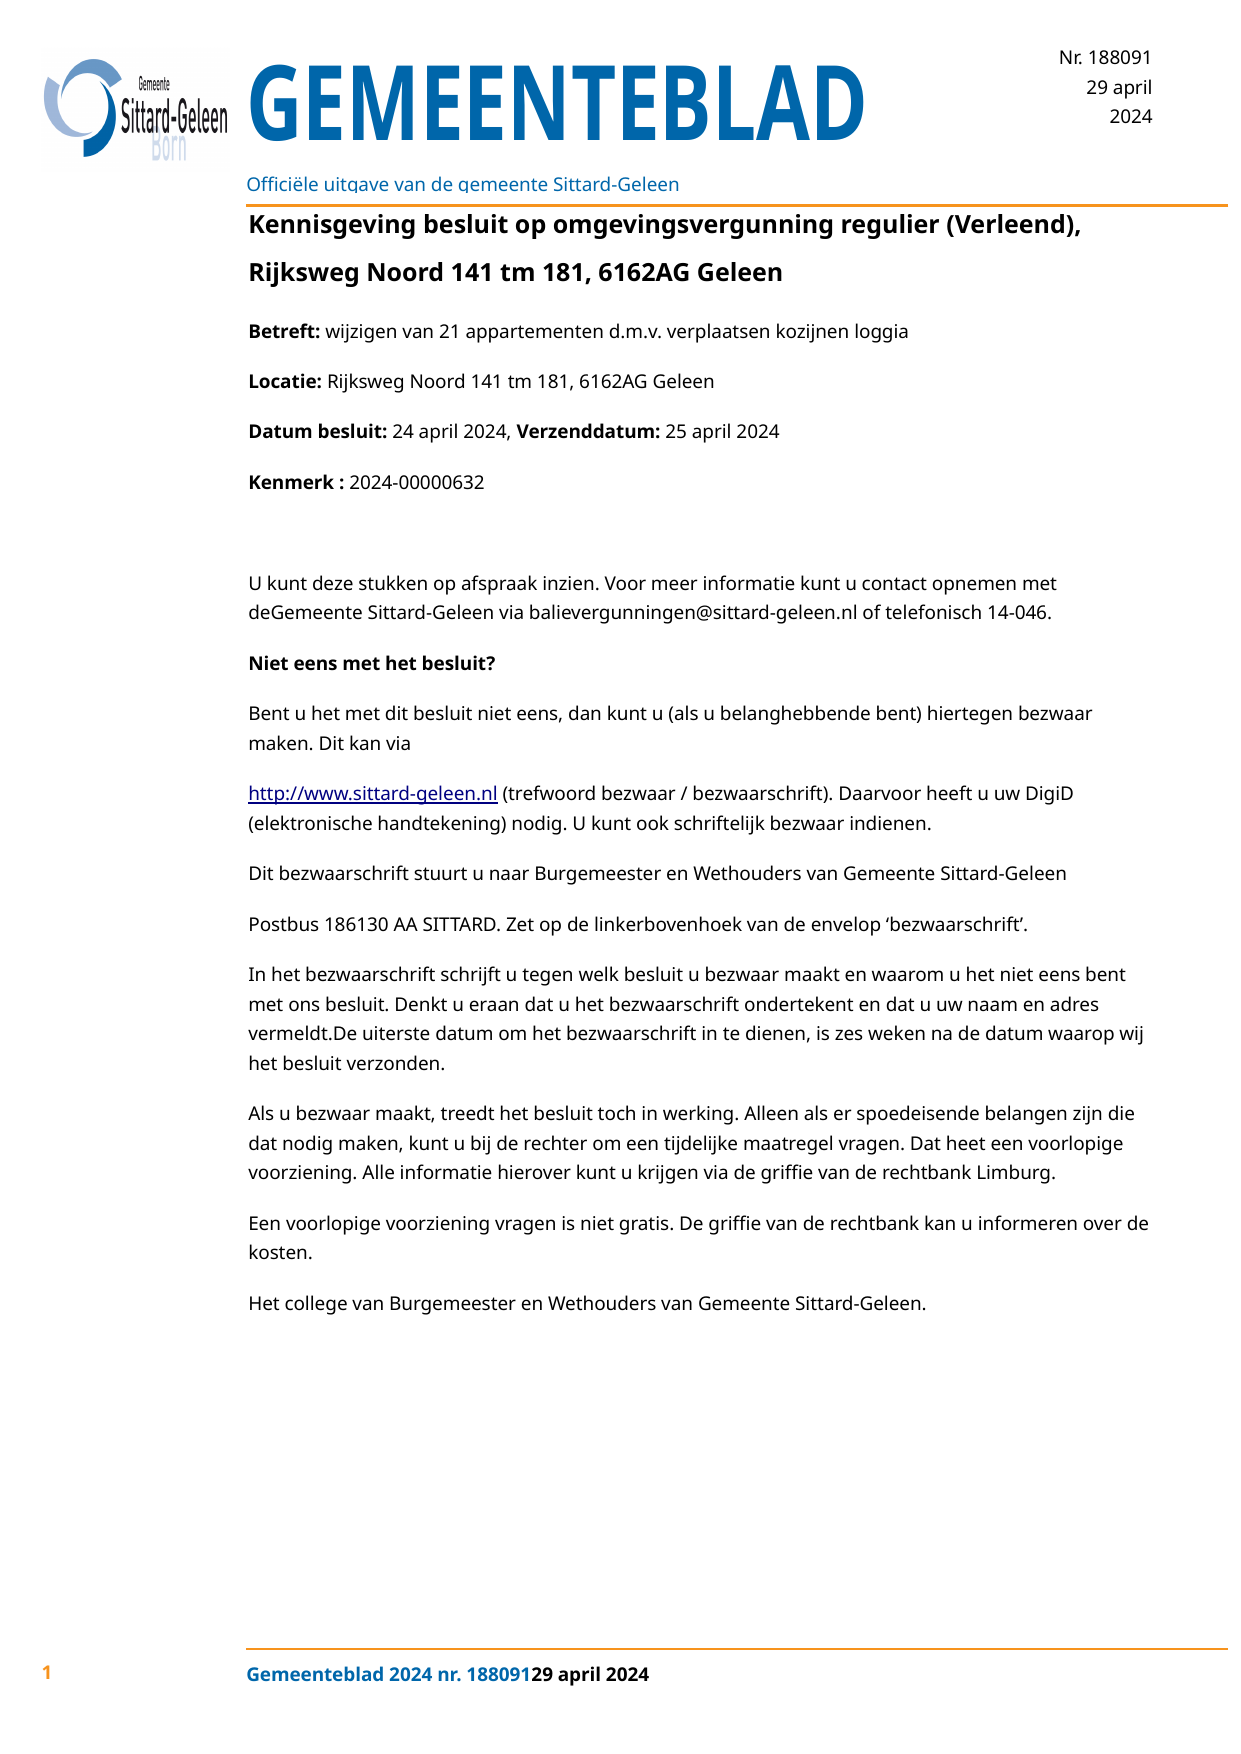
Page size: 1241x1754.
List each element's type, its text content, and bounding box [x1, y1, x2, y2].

text Datum besluit: 24 april 2024, Verzenddatum: 25 april 2024 [248, 419, 1152, 444]
text U kunt deze stukken op afspraak inzien. Voor meer informatie kunt u contact opnemen met deGemeente Sittard-Geleen via balievergunningen@sittard-geleen.nl of telefonisch 14-046. [248, 570, 1152, 625]
text Een voorlopige voorziening vragen is niet gratis. De griffie van de rechtbank kan u informeren over de kosten. [248, 1210, 1152, 1265]
text Kenmerk : 2024-00000632 [248, 469, 1152, 495]
picture [41, 47, 231, 172]
text http://www.sittard-geleen.nl (trefwoord bezwaar / bezwaarschrift). Daarvoor heeft u uw DigiD (elektronische handtekening) nodig. U kunt ook schriftelijk bezwaar indienen. [248, 780, 1152, 836]
text Niet eens met het besluit? [248, 650, 1152, 676]
text Kennisgeving besluit op omgevingsvergunning regulier (Verleend), Rijksweg Noord 141 tm 181, 6162AG Geleen [248, 207, 1152, 288]
text Dit bezwaarschrift stuurt u naar Burgemeester en Wethouders van Gemeente Sittard-Geleen [248, 860, 1152, 886]
text Betreft: wijzigen van 21 appartementen d.m.v. verplaatsen kozijnen loggia [248, 318, 1152, 344]
text Postbus 186130 AA SITTARD. Zet op de linkerbovenhoek van de envelop ‘bezwaarschrift’. [248, 911, 1152, 937]
text Het college van Burgemeester en Wethouders van Gemeente Sittard-Geleen. [248, 1290, 1152, 1316]
text Als u bezwaar maakt, treedt het besluit toch in werking. Alleen als er spoedeisende belangen zijn die dat nodig maken, kunt u bij de rechter om een tijdelijke maatregel vragen. Dat heet een voorlopige voorziening. Alle informatie hierover kunt u krijgen via de griffie van de rechtbank Limburg. [248, 1100, 1152, 1185]
text Locatie: Rijksweg Noord 141 tm 181, 6162AG Geleen [248, 368, 1152, 394]
text In het bezwaarschrift schrijft u tegen welk besluit u bezwaar maakt en waarom u het niet eens bent met ons besluit. Denkt u eraan dat u het bezwaarschrift ondertekent en dat u uw naam en adres vermeldt.De uiterste datum om het bezwaarschrift in te dienen, is zes weken na de datum waarop wij het besluit verzonden. [248, 961, 1152, 1076]
text Bent u het met dit besluit niet eens, dan kunt u (als u belanghebbende bent) hiertegen bezwaar maken. Dit kan via [248, 700, 1152, 756]
